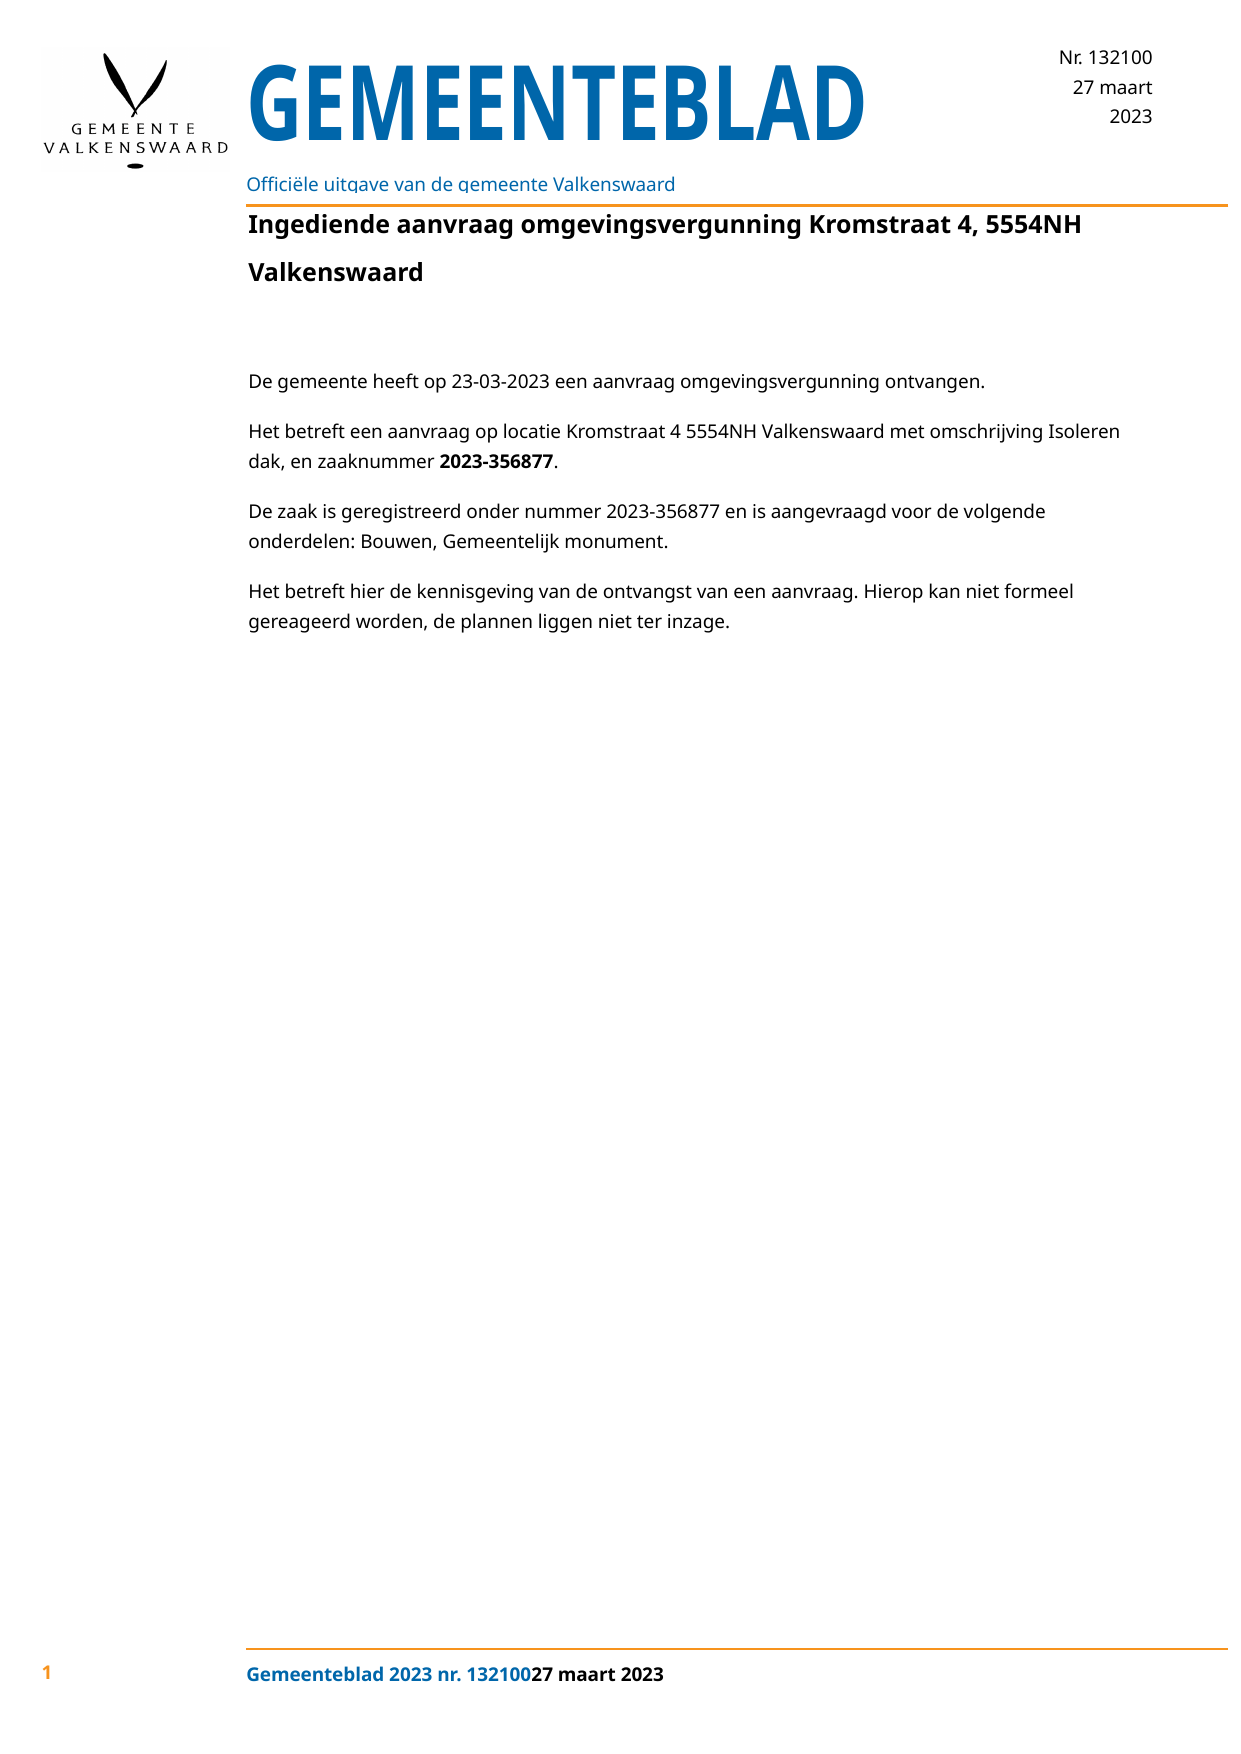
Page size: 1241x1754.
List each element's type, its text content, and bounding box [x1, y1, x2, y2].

picture [41, 47, 231, 172]
text De gemeente heeft op 23-03-2023 een aanvraag omgevingsvergunning ontvangen. [248, 368, 1152, 394]
text Het betreft een aanvraag op locatie Kromstraat 4 5554NH Valkenswaard met omschrijving Isoleren dak, en zaaknummer 2023-356877. [248, 419, 1152, 474]
text De zaak is geregistreerd onder nummer 2023-356877 en is aangevraagd voor de volgende onderdelen: Bouwen, Gemeentelijk monument. [248, 499, 1152, 554]
text Ingediende aanvraag omgevingsvergunning Kromstraat 4, 5554NH Valkenswaard [248, 207, 1152, 288]
text Het betreft hier de kennisgeving van de ontvangst van een aanvraag. Hierop kan niet formeel gereageerd worden, de plannen liggen niet ter inzage. [248, 579, 1152, 634]
